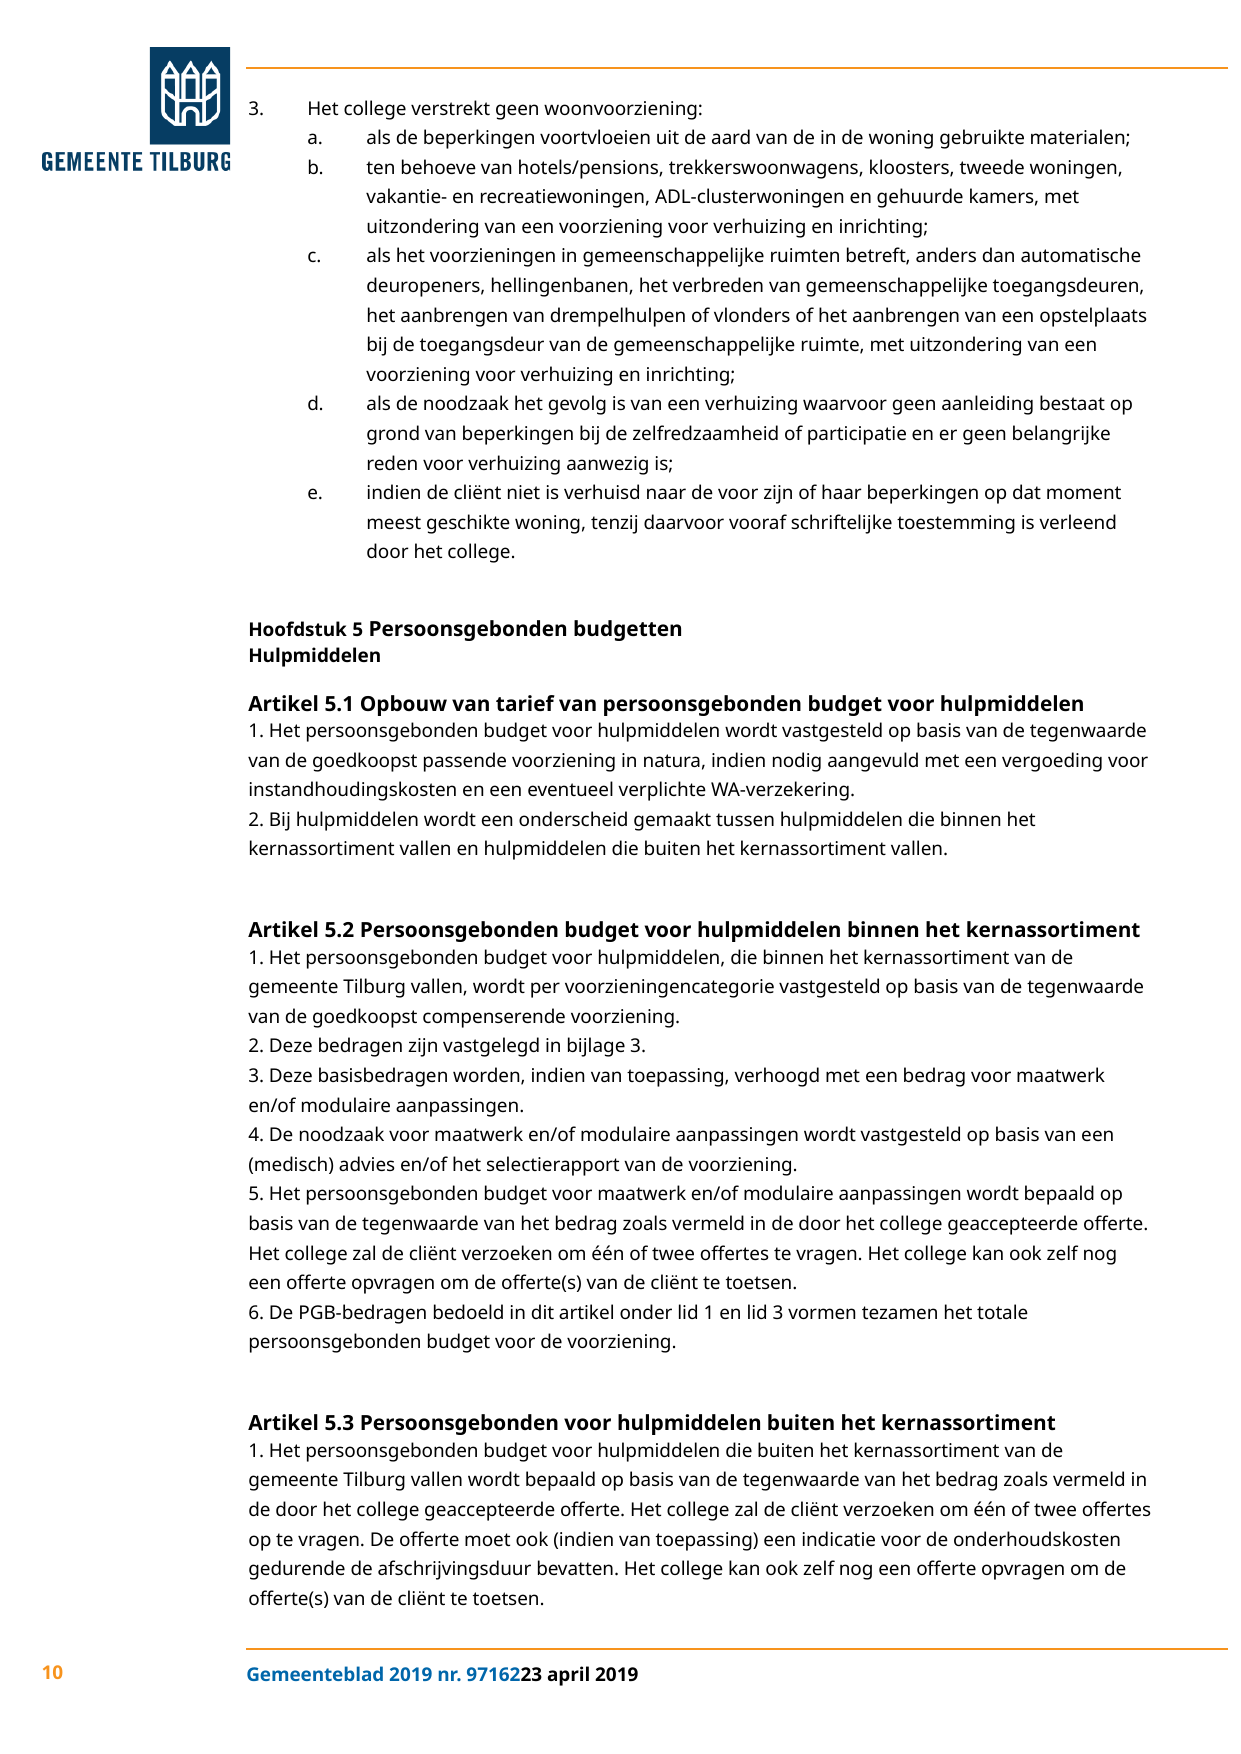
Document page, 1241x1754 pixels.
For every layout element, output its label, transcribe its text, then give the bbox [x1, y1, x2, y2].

text 6. De PGB-bedragen bedoeld in dit artikel onder lid 1 en lid 3 vormen tezamen het totale persoonsgebonden budget voor de voorziening. [248, 1299, 1152, 1354]
text 1. Het persoonsgebonden budget voor hulpmiddelen wordt vastgesteld op basis van de tegenwaarde van de goedkoopst passende voorziening in natura, indien nodig aangevuld met een vergoeding voor instandhoudingskosten en een eventueel verplichte WA-verzekering. [248, 717, 1152, 802]
list indien de cliënt niet is verhuisd naar de voor zijn of haar beperkingen op dat moment meest geschikte woning, tenzij daarvoor vooraf schriftelijke toestemming is verleend door het college. [307, 479, 1152, 564]
list ten behoeve van hotels/pensions, trekkerswoonwagens, kloosters, tweede woningen, vakantie- en recreatiewoningen, ADL-clusterwoningen en gehuurde kamers, met uitzondering van een voorziening voor verhuizing en inrichting; [307, 154, 1152, 239]
text Hulpmiddelen [248, 642, 1152, 668]
picture [41, 47, 231, 172]
text Artikel 5.2 Persoonsgebonden budget voor hulpmiddelen binnen het kernassortiment [248, 916, 1152, 944]
text 2. Bij hulpmiddelen wordt een onderscheid gemaakt tussen hulpmiddelen die binnen het kernassortiment vallen en hulpmiddelen die buiten het kernassortiment vallen. [248, 806, 1152, 861]
text Artikel 5.3 Persoonsgebonden voor hulpmiddelen buiten het kernassortiment [248, 1408, 1152, 1437]
list als het voorzieningen in gemeenschappelijke ruimten betreft, anders dan automatische deuropeners, hellingenbanen, het verbreden van gemeenschappelijke toegangsdeuren, het aanbrengen van drempelhulpen of vlonders of het aanbrengen van een opstelplaats bij de toegangsdeur van de gemeenschappelijke ruimte, met uitzondering van een voorziening voor verhuizing en inrichting; [307, 243, 1152, 387]
list als de noodzaak het gevolg is van een verhuizing waarvoor geen aanleiding bestaat op grond van beperkingen bij de zelfredzaamheid of participatie en er geen belangrijke reden voor verhuizing aanwezig is; [307, 391, 1152, 476]
text 3. Deze basisbedragen worden, indien van toepassing, verhoogd met een bedrag voor maatwerk en/of modulaire aanpassingen. [248, 1062, 1152, 1118]
text 1. Het persoonsgebonden budget voor hulpmiddelen, die binnen het kernassortiment van de gemeente Tilburg vallen, wordt per voorzieningencategorie vastgesteld op basis van de tegenwaarde van de goedkoopst compenserende voorziening. [248, 944, 1152, 1029]
text 1. Het persoonsgebonden budget voor hulpmiddelen die buiten het kernassortiment van de gemeente Tilburg vallen wordt bepaald op basis van de tegenwaarde van het bedrag zoals vermeld in de door het college geaccepteerde offerte. Het college zal de cliënt verzoeken om één of twee offertes op te vragen. De offerte moet ook (indien van toepassing) een indicatie voor de onderhoudskosten gedurende de afschrijvingsduur bevatten. Het college kan ook zelf nog een offerte opvragen om de offerte(s) van de cliënt te toetsen. [248, 1437, 1152, 1611]
list als de beperkingen voortvloeien uit de aard van de in de woning gebruikte materialen; [307, 124, 1152, 150]
text Hoofdstuk 5 Persoonsgebonden budgetten [248, 614, 1152, 642]
text 2. Deze bedragen zijn vastgelegd in bijlage 3. [248, 1033, 1152, 1058]
text 4. De noodzaak voor maatwerk en/of modulaire aanpassingen wordt vastgesteld op basis van een (medisch) advies en/of het selectierapport van de voorziening. [248, 1121, 1152, 1177]
text 5. Het persoonsgebonden budget voor maatwerk en/of modulaire aanpassingen wordt bepaald op basis van de tegenwaarde van het bedrag zoals vermeld in de door het college geaccepteerde offerte. Het college zal de cliënt verzoeken om één of twee offertes te vragen. Het college kan ook zelf nog een offerte opvragen om de offerte(s) van de cliënt te toetsen. [248, 1181, 1152, 1295]
list Het college verstrekt geen woonvoorziening: [248, 95, 1152, 121]
text Artikel 5.1 Opbouw van tarief van persoonsgebonden budget voor hulpmiddelen [248, 689, 1152, 717]
